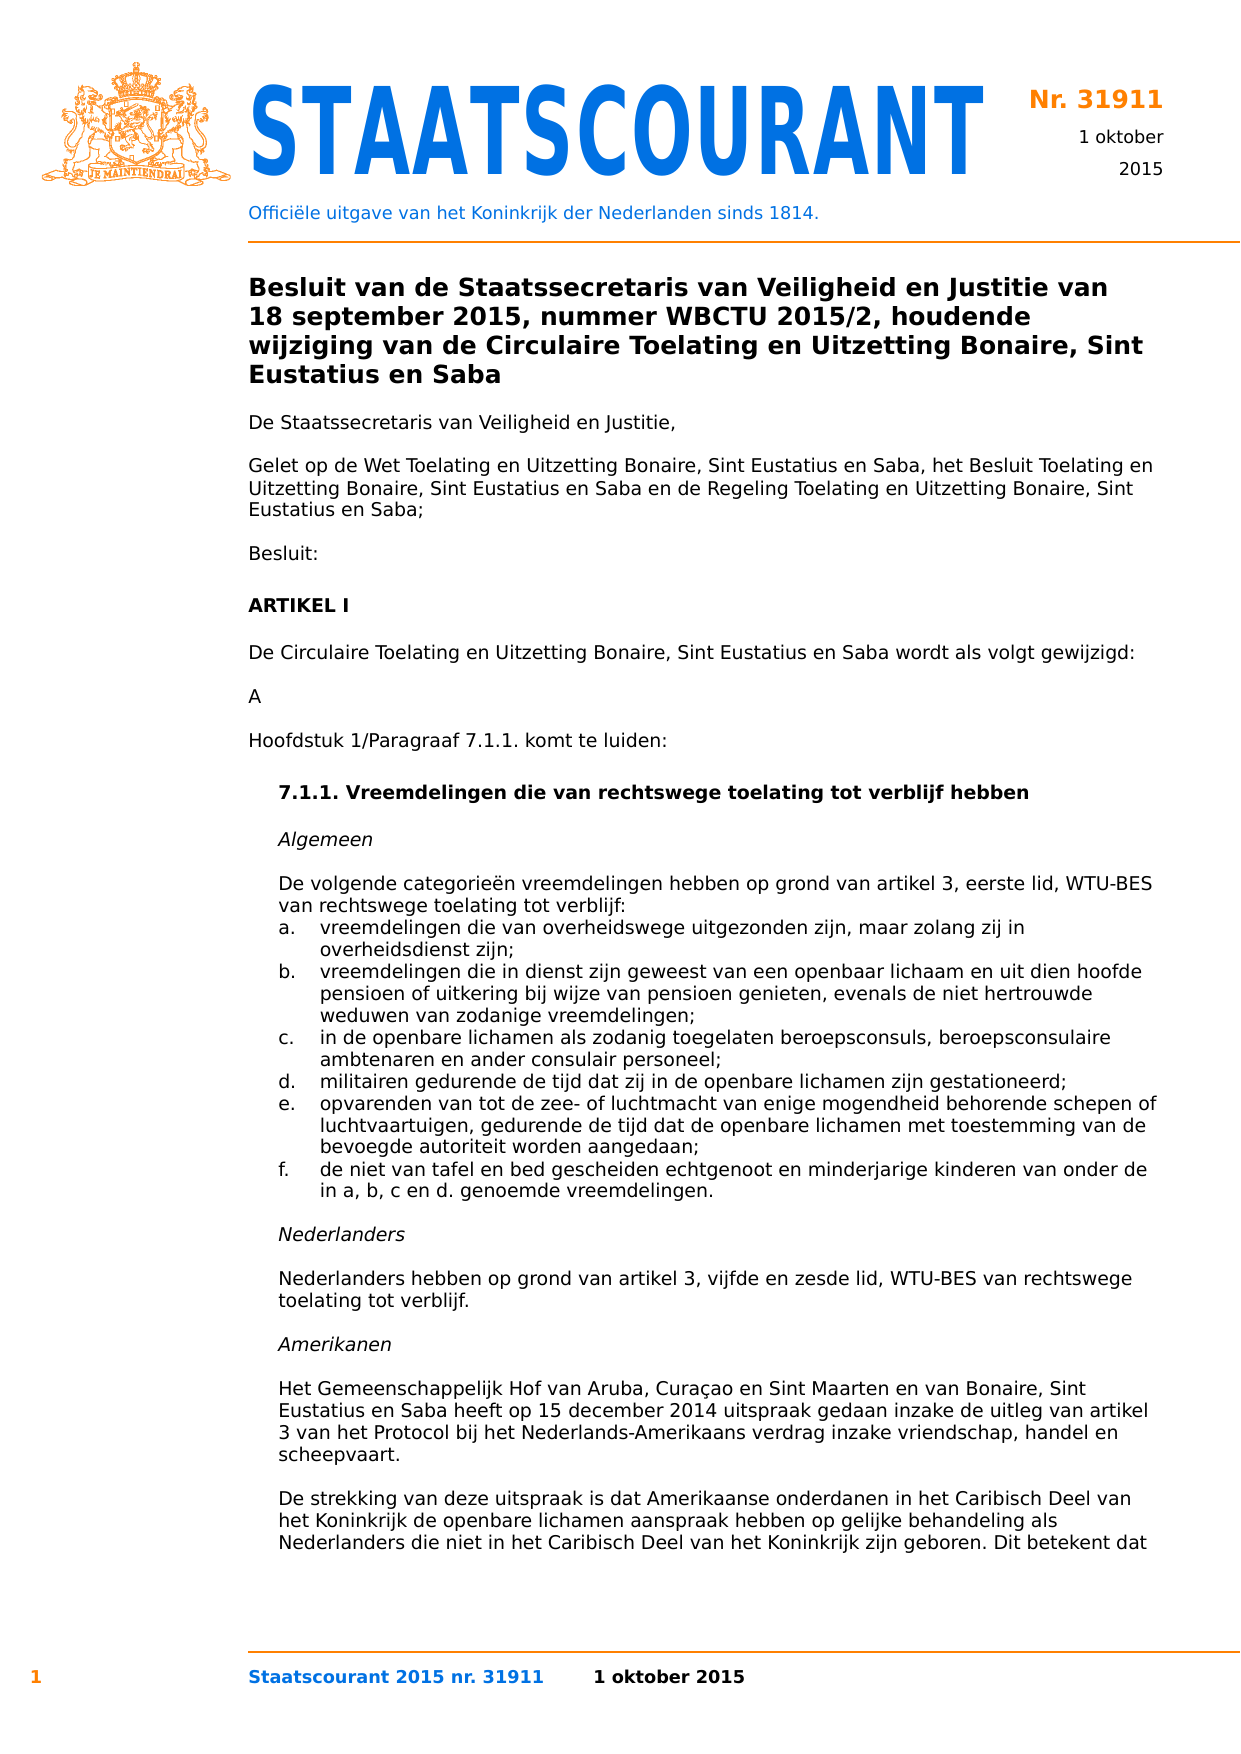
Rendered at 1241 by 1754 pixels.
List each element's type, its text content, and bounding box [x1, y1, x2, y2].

table_header STAATSCOURANT [248, 62, 998, 203]
subtitle Besluit van de Staatssecretaris van Veiligheid en Justitie van 18 september 2015, nummer WBCTU 2015/2, houdende wijziging van de Circulaire Toelating en Uitzetting Bonaire, Sint Eustatius en Saba [248, 273, 1163, 390]
table_cell 2015 [998, 153, 1240, 203]
table_header [25, 62, 248, 241]
text a. vreemdelingen die van overheidswege uitgezonden zijn, maar zolang zij in overheidsdienst zijn; [278, 917, 1163, 961]
text Hoofdstuk 1/Paragraaf 7.1.1. komt te luiden: [248, 730, 1163, 752]
text De strekking van deze uitspraak is dat Amerikaanse onderdanen in het Caribisch Deel van het Koninkrijk de openbare lichamen aanspraak hebben op gelijke behandeling als Nederlanders die niet in het Caribisch Deel van het Koninkrijk zijn geboren. Dit betekent dat [278, 1488, 1163, 1553]
subtitle 7.1.1. Vreemdelingen die van rechtswege toelating tot verblijf hebben [278, 782, 1163, 804]
text De volgende categorieën vreemdelingen hebben op grond van artikel 3, eerste lid, WTU-BES van rechtswege toelating tot verblijf: [278, 873, 1163, 917]
table_header Nr. 31911 [998, 62, 1240, 121]
picture [41, 62, 231, 186]
table_cell Officiële uitgave van het Koninkrijk der Nederlanden sinds 1814. [248, 203, 1240, 241]
subtitle Nederlanders [278, 1224, 1163, 1246]
text d. militairen gedurende de tijd dat zij in de openbare lichamen zijn gestationeerd; [278, 1071, 1163, 1092]
text De Circulaire Toelating en Uitzetting Bonaire, Sint Eustatius en Saba wordt als volgt gewijzigd: [248, 642, 1163, 664]
text b. vreemdelingen die in dienst zijn geweest van een openbaar lichaam en uit dien hoofde pensioen of uitkering bij wijze van pensioen genieten, evenals de niet hertrouwde weduwen van zodanige vreemdelingen; [278, 961, 1163, 1027]
text Het Gemeenschappelijk Hof van Aruba, Curaçao en Sint Maarten en van Bonaire, Sint Eustatius en Saba heeft op 15 december 2014 uitspraak gedaan inzake de uitleg van artikel 3 van het Protocol bij het Nederlands-Amerikaans verdrag inzake vriendschap, handel en scheepvaart. [278, 1378, 1163, 1466]
text Gelet op de Wet Toelating en Uitzetting Bonaire, Sint Eustatius en Saba, het Besluit Toelating en Uitzetting Bonaire, Sint Eustatius en Saba en de Regeling Toelating en Uitzetting Bonaire, Sint Eustatius en Saba; [248, 455, 1163, 521]
text c. in de openbare lichamen als zodanig toegelaten beroepsconsuls, beroepsconsulaire ambtenaren en ander consulair personeel; [278, 1027, 1163, 1071]
subtitle ARTIKEL I [248, 595, 1163, 617]
text De Staatssecretaris van Veiligheid en Justitie, [248, 412, 1163, 433]
subtitle Amerikanen [278, 1334, 1163, 1356]
text f. de niet van tafel en bed gescheiden echtgenoot en minderjarige kinderen van onder de in a, b, c en d. genoemde vreemdelingen. [278, 1158, 1163, 1202]
table_cell 1 oktober [998, 121, 1240, 153]
text e. opvarenden van tot de zee- of luchtmacht van enige mogendheid behorende schepen of luchtvaartuigen, gedurende de tijd dat de openbare lichamen met toestemming van de bevoegde autoriteit worden aangedaan; [278, 1092, 1163, 1158]
subtitle Algemeen [278, 829, 1163, 851]
text Besluit: [248, 543, 1163, 565]
text A [248, 686, 1163, 708]
text Nederlanders hebben op grond van artikel 3, vijfde en zesde lid, WTU-BES van rechtswege toelating tot verblijf. [278, 1268, 1163, 1312]
